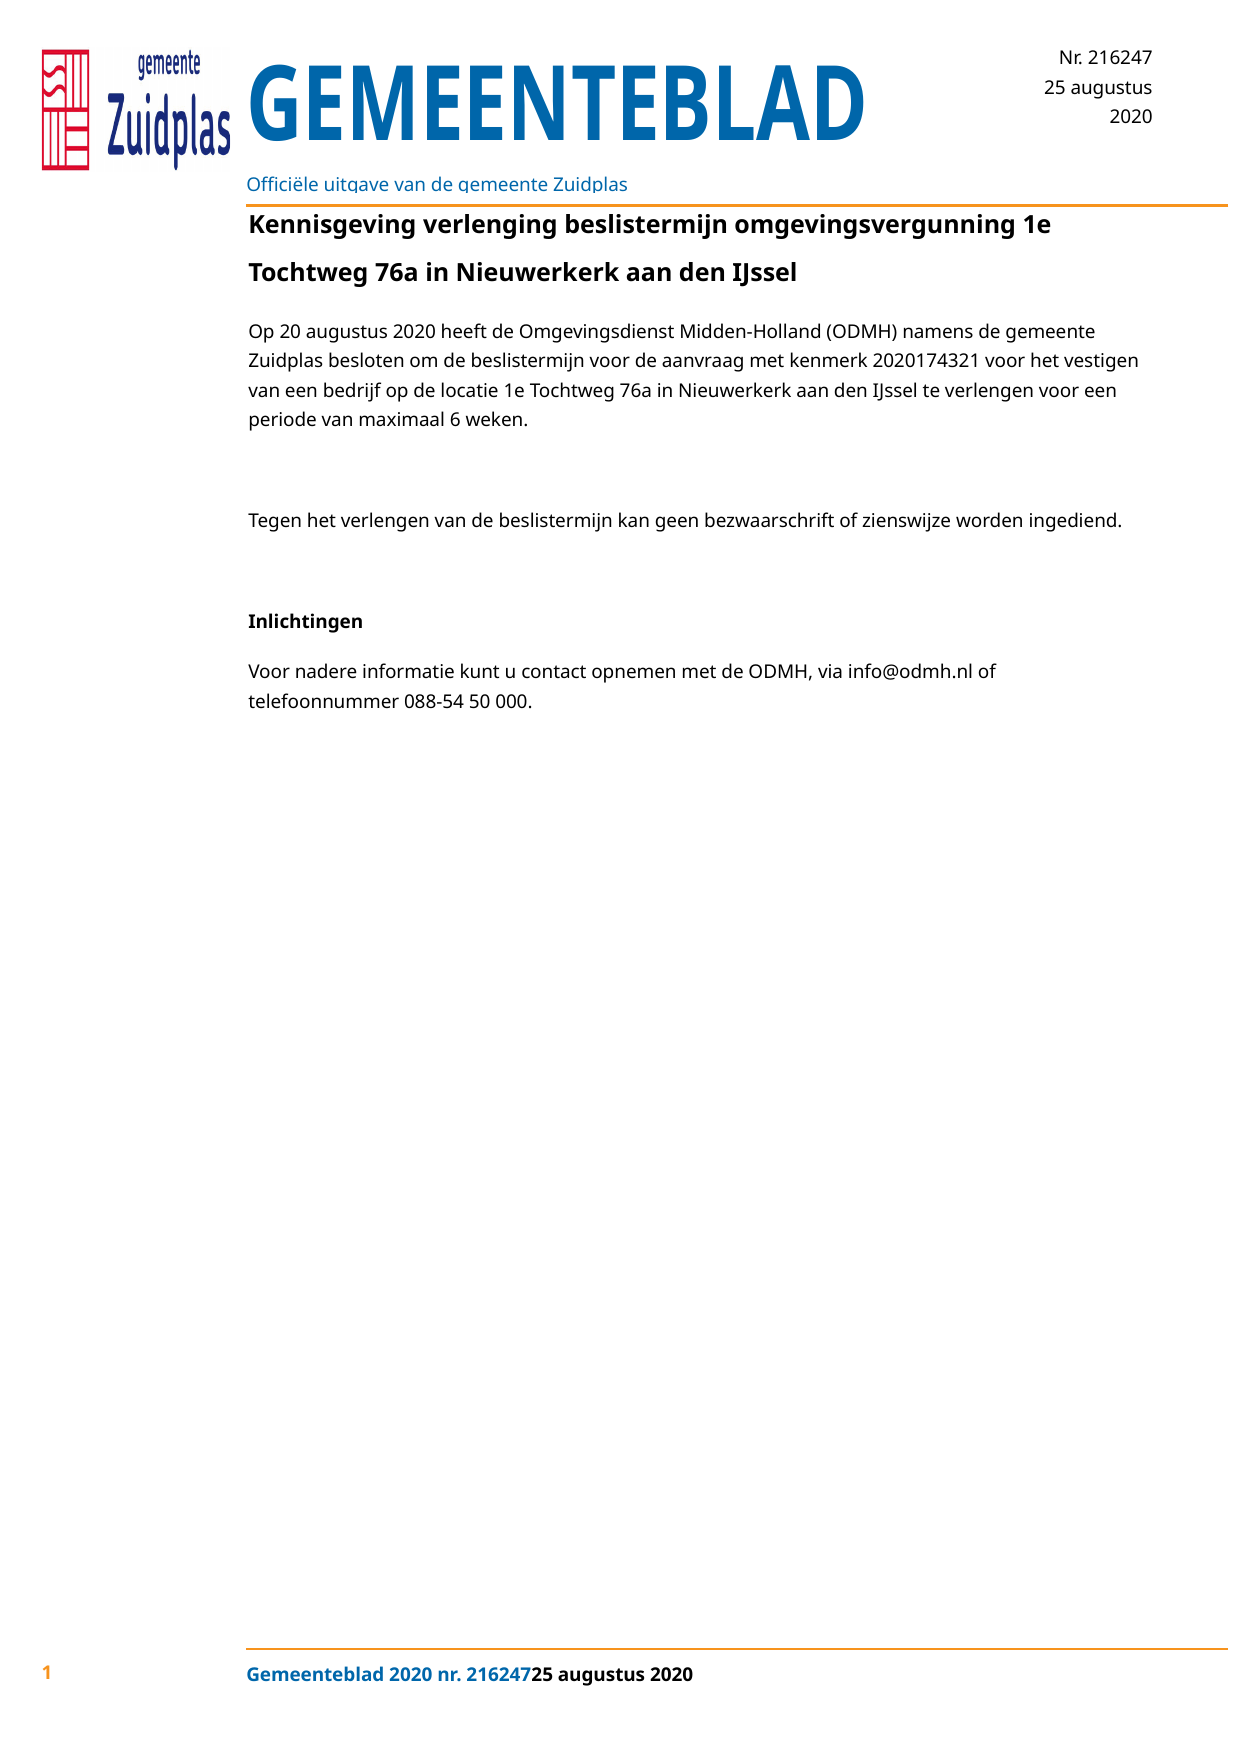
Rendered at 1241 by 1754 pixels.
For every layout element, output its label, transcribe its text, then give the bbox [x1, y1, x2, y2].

text Tegen het verlengen van de beslistermijn kan geen bezwaarschrift of zienswijze worden ingediend. [248, 507, 1152, 533]
picture [41, 47, 231, 172]
text Inlichtingen [248, 608, 1152, 634]
text Kennisgeving verlenging beslistermijn omgevingsvergunning 1e Tochtweg 76a in Nieuwerkerk aan den IJssel [248, 207, 1152, 288]
text Op 20 augustus 2020 heeft de Omgevingsdienst Midden-Holland (ODMH) namens de gemeente Zuidplas besloten om de beslistermijn voor de aanvraag met kenmerk 2020174321 voor het vestigen van een bedrijf op de locatie 1e Tochtweg 76a in Nieuwerkerk aan den IJssel te verlengen voor een periode van maximaal 6 weken. [248, 318, 1152, 432]
text Voor nadere informatie kunt u contact opnemen met de ODMH, via info@odmh.nl of telefoonnummer 088-54 50 000. [248, 659, 1152, 714]
